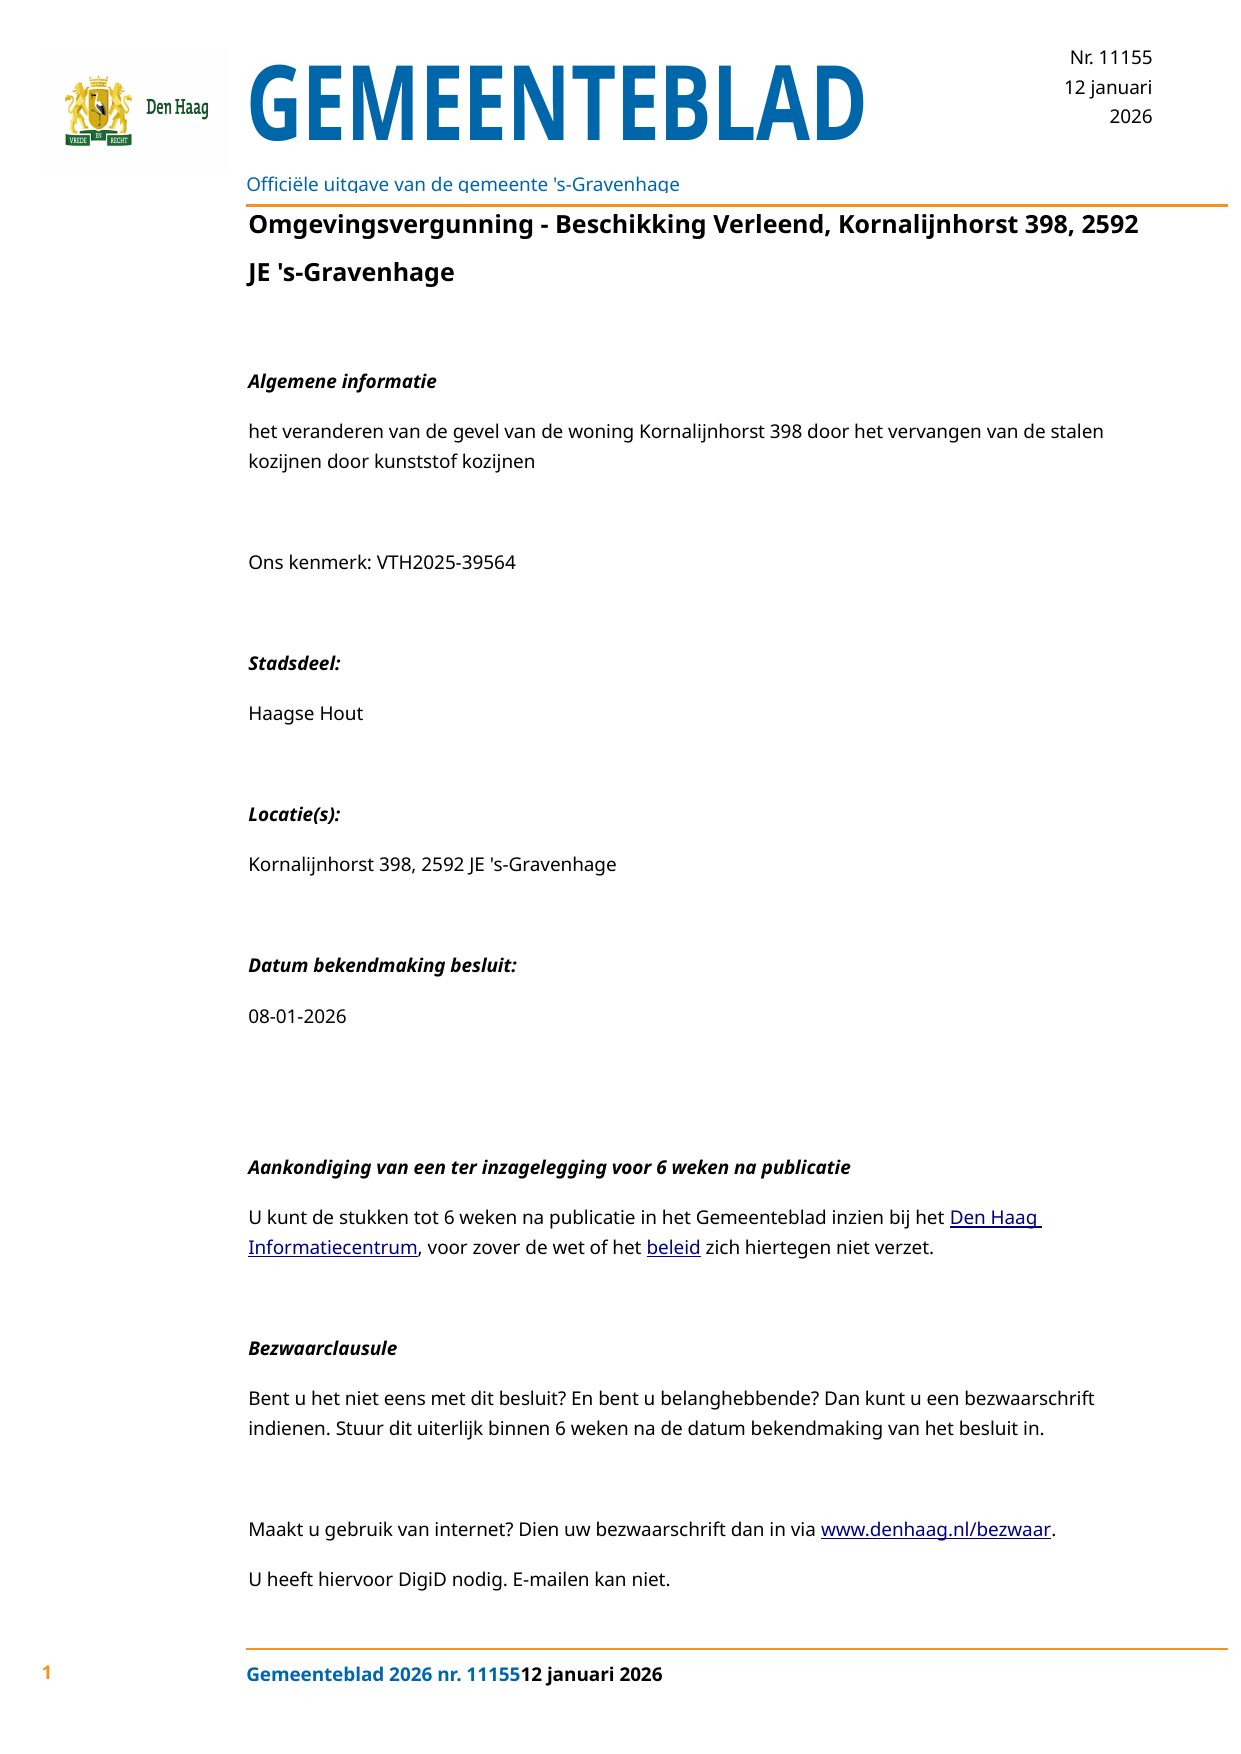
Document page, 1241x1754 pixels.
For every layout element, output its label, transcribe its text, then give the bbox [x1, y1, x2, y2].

text Ons kenmerk: VTH2025-39564 [248, 549, 1152, 575]
text Haagse Hout [248, 700, 1152, 726]
text Algemene informatie [248, 368, 1152, 394]
picture [41, 47, 231, 172]
text U kunt de stukken tot 6 weken na publicatie in het Gemeenteblad inzien bij het Den Haag Informatiecentrum, voor zover de wet of het beleid zich hiertegen niet verzet. [248, 1204, 1152, 1260]
text U heeft hiervoor DigiD nodig. E-mailen kan niet. [248, 1566, 1152, 1592]
text Aankondiging van een ter inzagelegging voor 6 weken na publicatie [248, 1154, 1152, 1180]
text Omgevingsvergunning - Beschikking Verleend, Kornalijnhorst 398, 2592 JE 's-Gravenhage [248, 207, 1152, 288]
text Bezwaarclausule [248, 1335, 1152, 1361]
text Kornalijnhorst 398, 2592 JE 's-Gravenhage [248, 852, 1152, 877]
text 08-01-2026 [248, 1003, 1152, 1029]
text Maakt u gebruik van internet? Dien uw bezwaarschrift dan in via www.denhaag.nl/bezwaar. [248, 1516, 1152, 1542]
text Stadsdeel: [248, 650, 1152, 676]
text het veranderen van de gevel van de woning Kornalijnhorst 398 door het vervangen van de stalen kozijnen door kunststof kozijnen [248, 419, 1152, 474]
text Locatie(s): [248, 801, 1152, 827]
text Datum bekendmaking besluit: [248, 952, 1152, 978]
text Bent u het niet eens met dit besluit? En bent u belanghebbende? Dan kunt u een bezwaarschrift indienen. Stuur dit uiterlijk binnen 6 weken na de datum bekendmaking van het besluit in. [248, 1385, 1152, 1441]
